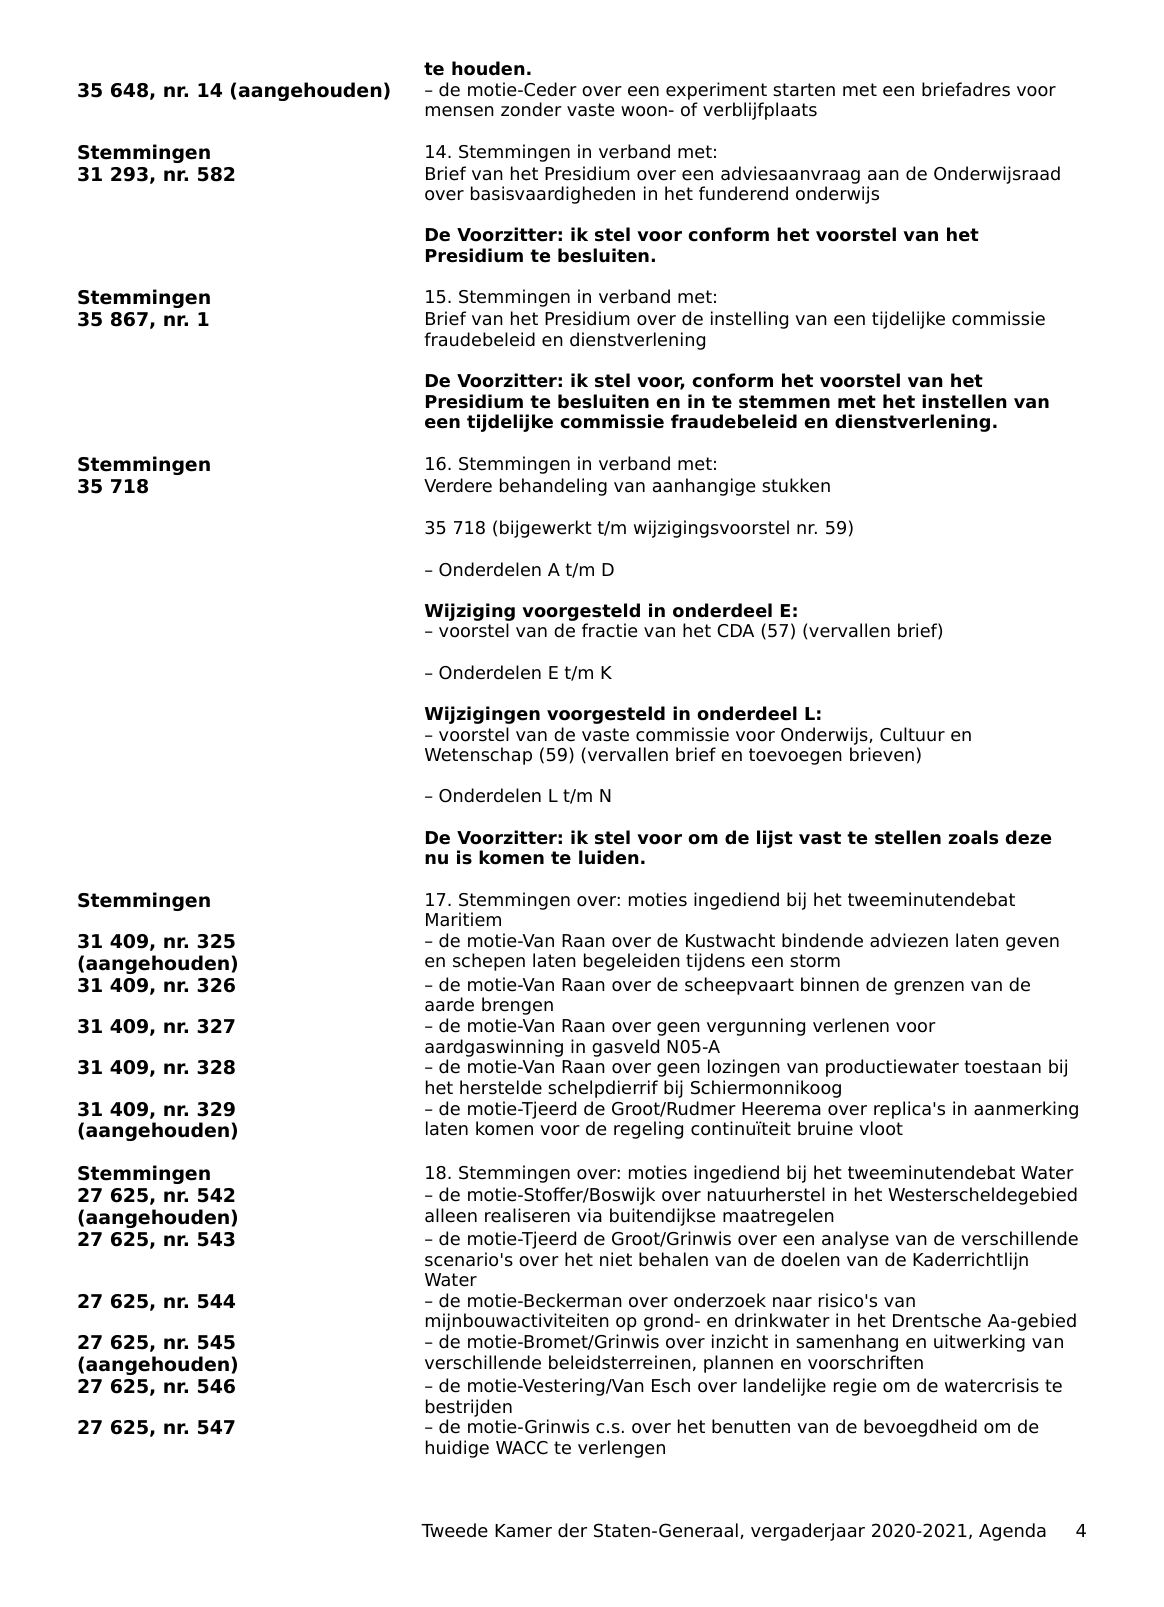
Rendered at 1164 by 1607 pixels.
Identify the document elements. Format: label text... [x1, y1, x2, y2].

table_cell [77, 725, 401, 766]
table_cell [77, 1143, 401, 1163]
table_cell [401, 642, 418, 663]
table_cell [401, 621, 418, 642]
table_cell De Voorzitter: ik stel voor om de lijst vast te stellen zoals deze nu is komen te luiden. [418, 828, 1087, 869]
table_cell [401, 1291, 418, 1332]
table_cell [418, 498, 1087, 518]
table_cell – de motie-Bromet/Grinwis over inzicht in samenhang en uitwerking van verschillende beleidsterreinen, plannen en voorschriften [418, 1332, 1087, 1376]
table_cell [401, 80, 418, 121]
table_cell Verdere behandeling van aanhangige stukken [418, 476, 1087, 498]
table_cell – de motie-Tjeerd de Groot/Rudmer Heerema over replica's in aanmerking laten komen voor de regeling continuïteit bruine vloot [418, 1099, 1087, 1142]
table_cell De Voorzitter: ik stel voor, conform het voorstel van het Presidium te besluiten en in te stemmen met het instellen van een tijdelijke commissie fraudebeleid en dienstverlening. [418, 371, 1087, 433]
table_cell [418, 351, 1087, 371]
table_cell [401, 1163, 418, 1185]
table_cell 31 409, nr. 325 (aangehouden) [77, 931, 401, 975]
table_cell [401, 580, 418, 601]
table_cell 35 867, nr. 1 [77, 309, 401, 351]
table_cell – de motie-Stoffer/Boswijk over natuurherstel in het Westerscheldegebied alleen realiseren via buitendijkse maatregelen [418, 1185, 1087, 1229]
table_cell [418, 869, 1087, 889]
table_cell 31 409, nr. 326 [77, 975, 401, 1016]
table_cell [77, 560, 401, 580]
table_cell [401, 371, 418, 433]
table_cell 35 718 [77, 476, 401, 498]
table_cell [77, 433, 401, 454]
table_cell [401, 287, 418, 309]
table_cell [418, 205, 1087, 225]
table_cell [401, 309, 418, 351]
table_cell [401, 454, 418, 476]
table_cell te houden. [418, 59, 1087, 80]
table_cell – de motie-Van Raan over de scheepvaart binnen de grenzen van de aarde brengen [418, 975, 1087, 1016]
table_cell [77, 351, 401, 371]
table_cell Stemmingen [77, 287, 401, 309]
table_cell [401, 1332, 418, 1376]
table_cell – de motie-Grinwis c.s. over het benutten van de bevoegdheid om de huidige WACC te verlengen [418, 1417, 1087, 1458]
table_cell 35 648, nr. 14 (aangehouden) [77, 80, 401, 121]
table_cell – de motie-Van Raan over de Kustwacht bindende adviezen laten geven en schepen laten begeleiden tijdens een storm [418, 931, 1087, 975]
table_cell [418, 433, 1087, 454]
table_cell [401, 1016, 418, 1057]
table_cell [418, 121, 1087, 142]
table_cell 27 625, nr. 546 [77, 1376, 401, 1417]
table_cell – de motie-Van Raan over geen vergunning verlenen voor aardgaswinning in gasveld N05-A [418, 1016, 1087, 1057]
table_cell Stemmingen [77, 1163, 401, 1185]
table_cell [77, 121, 401, 142]
table_cell [77, 621, 401, 642]
table_cell [401, 498, 418, 518]
table_cell [401, 1417, 418, 1458]
table_cell – de motie-Van Raan over geen lozingen van productiewater toestaan bij het herstelde schelpdierrif bij Schiermonnikoog [418, 1057, 1087, 1098]
table_cell 16. Stemmingen in verband met: [418, 454, 1087, 476]
table_cell [401, 601, 418, 621]
table_cell 15. Stemmingen in verband met: [418, 287, 1087, 309]
table_cell Brief van het Presidium over een adviesaanvraag aan de Onderwijsraad over basisvaardigheden in het funderend onderwijs [418, 164, 1087, 205]
table_cell [77, 498, 401, 518]
table_cell [77, 869, 401, 889]
table_cell Stemmingen [77, 890, 401, 931]
table_cell 27 625, nr. 542 (aangehouden) [77, 1185, 401, 1229]
table_cell [77, 704, 401, 724]
table_cell 31 409, nr. 329 (aangehouden) [77, 1099, 401, 1142]
table_cell 17. Stemmingen over: moties ingediend bij het tweeminutendebat Maritiem [418, 890, 1087, 931]
table_cell 14. Stemmingen in verband met: [418, 142, 1087, 163]
table_cell [401, 1229, 418, 1291]
table_cell [418, 683, 1087, 704]
table_cell 31 409, nr. 328 [77, 1057, 401, 1098]
table_cell [401, 225, 418, 267]
table_cell – de motie-Beckerman over onderzoek naar risico's van mijnbouwactiviteiten op grond- en drinkwater in het Drentsche Aa-gebied [418, 1291, 1087, 1332]
table_cell [77, 786, 401, 807]
table_cell [401, 476, 418, 498]
table_cell – de motie-Ceder over een experiment starten met een briefadres voor mensen zonder vaste woon- of verblijfplaats [418, 80, 1087, 121]
table_cell 31 293, nr. 582 [77, 164, 401, 205]
table_cell 27 625, nr. 544 [77, 1291, 401, 1332]
table_cell De Voorzitter: ik stel voor conform het voorstel van het Presidium te besluiten. [418, 225, 1087, 267]
table_cell 18. Stemmingen over: moties ingediend bij het tweeminutendebat Water [418, 1163, 1087, 1185]
table_cell Stemmingen [77, 454, 401, 476]
table_cell [401, 164, 418, 205]
table_cell Wijziging voorgesteld in onderdeel E: [418, 601, 1087, 621]
table_cell [401, 663, 418, 683]
table_cell [401, 1099, 418, 1142]
table_cell [418, 1143, 1087, 1163]
table_cell [77, 807, 401, 828]
table_cell [401, 1185, 418, 1229]
table_cell [77, 518, 401, 539]
table_cell – voorstel van de fractie van het CDA (57) (vervallen brief) [418, 621, 1087, 642]
table_cell [77, 205, 401, 225]
table_cell [401, 975, 418, 1016]
table_cell [401, 1057, 418, 1098]
table_cell [401, 560, 418, 580]
table_cell – de motie-Vestering/Van Esch over landelijke regie om de watercrisis te bestrijden [418, 1376, 1087, 1417]
table_cell – Onderdelen A t/m D [418, 560, 1087, 580]
table_cell [418, 642, 1087, 663]
table_cell – Onderdelen L t/m N [418, 786, 1087, 807]
table_cell [418, 539, 1087, 559]
table_cell [77, 225, 401, 267]
table_cell [401, 433, 418, 454]
table_cell 35 718 (bijgewerkt t/m wijzigingsvoorstel nr. 59) [418, 518, 1087, 539]
table_cell [401, 725, 418, 766]
table_cell [77, 766, 401, 786]
table_cell 27 625, nr. 545 (aangehouden) [77, 1332, 401, 1376]
table_cell [401, 1143, 418, 1163]
table_cell [401, 931, 418, 975]
table_cell [77, 642, 401, 663]
table_cell Brief van het Presidium over de instelling van een tijdelijke commissie fraudebeleid en dienstverlening [418, 309, 1087, 351]
table_cell [418, 766, 1087, 786]
table_cell [401, 539, 418, 559]
table_cell [418, 807, 1087, 828]
table_cell [401, 351, 418, 371]
table_cell [401, 683, 418, 704]
table_cell Wijzigingen voorgesteld in onderdeel L: [418, 704, 1087, 724]
table_cell [77, 601, 401, 621]
table_cell [401, 205, 418, 225]
table_cell [77, 828, 401, 869]
table_cell [77, 539, 401, 559]
table_cell [77, 580, 401, 601]
table_cell [401, 869, 418, 889]
table_cell [401, 267, 418, 287]
table_cell 27 625, nr. 547 [77, 1417, 401, 1458]
table_cell [401, 807, 418, 828]
table_cell [401, 518, 418, 539]
table_cell [401, 142, 418, 163]
table_cell 27 625, nr. 543 [77, 1229, 401, 1291]
table_cell [77, 59, 401, 80]
table_cell [77, 371, 401, 433]
table_cell Stemmingen [77, 142, 401, 163]
table_cell – Onderdelen E t/m K [418, 663, 1087, 683]
table_cell [77, 663, 401, 683]
table_cell [77, 683, 401, 704]
table_cell [401, 890, 418, 931]
table_cell [401, 786, 418, 807]
table_cell [77, 267, 401, 287]
table_cell 31 409, nr. 327 [77, 1016, 401, 1057]
table_cell [401, 766, 418, 786]
table_cell [401, 59, 418, 80]
table_cell [401, 121, 418, 142]
table_cell [418, 267, 1087, 287]
table_cell – de motie-Tjeerd de Groot/Grinwis over een analyse van de verschillende scenario's over het niet behalen van de doelen van de Kaderrichtlijn Water [418, 1229, 1087, 1291]
table_cell [401, 1376, 418, 1417]
table_cell [401, 704, 418, 724]
table_cell [418, 580, 1087, 601]
table_cell – voorstel van de vaste commissie voor Onderwijs, Cultuur en Wetenschap (59) (vervallen brief en toevoegen brieven) [418, 725, 1087, 766]
table_cell [401, 828, 418, 869]
